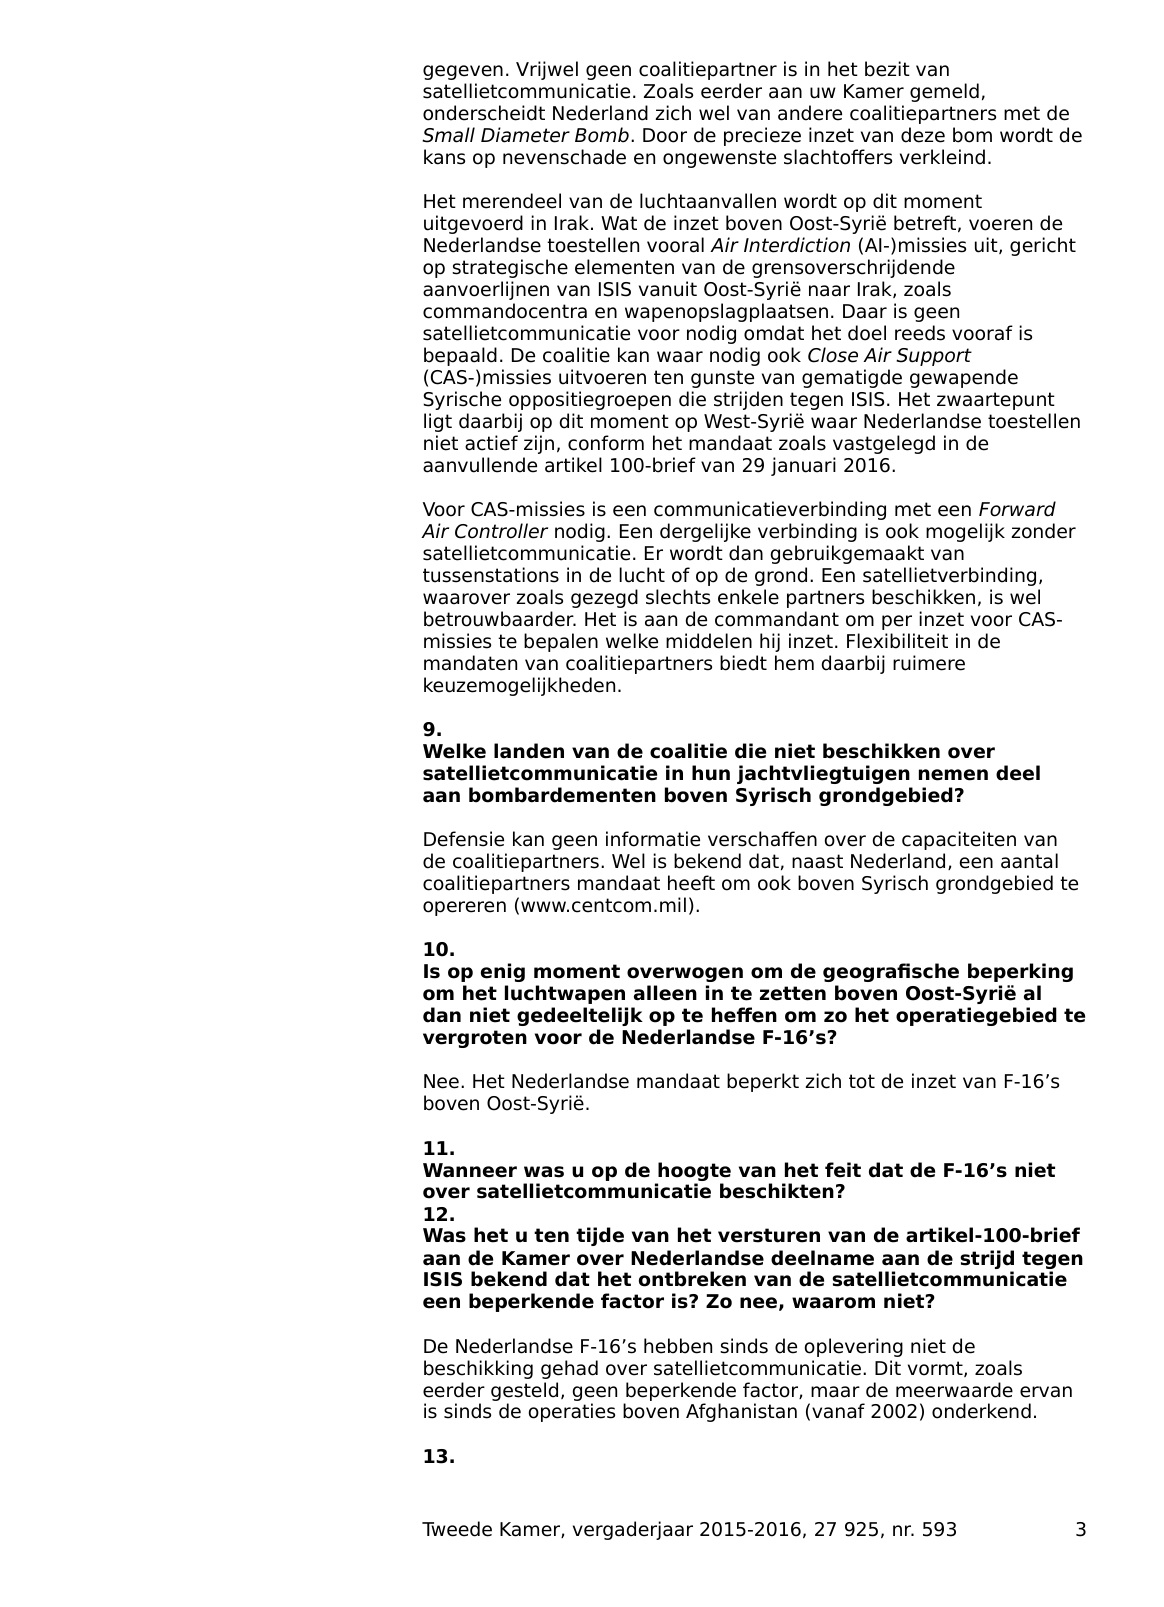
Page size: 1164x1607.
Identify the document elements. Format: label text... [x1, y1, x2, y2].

text 11. [422, 1137, 1087, 1159]
text De Nederlandse F-16’s hebben sinds de oplevering niet de beschikking gehad over satellietcommunicatie. Dit vormt, zoals eerder gesteld, geen beperkende factor, maar de meerwaarde ervan is sinds de operaties boven Afghanistan (vanaf 2002) onderkend. [422, 1336, 1087, 1423]
text Het merendeel van de luchtaanvallen wordt op dit moment uitgevoerd in Irak. Wat de inzet boven Oost-Syrië betreft, voeren de Nederlandse toestellen vooral Air Interdiction (AI-)missies uit, gericht op strategische elementen van de grensoverschrijdende aanvoerlijnen van ISIS vanuit Oost-Syrië naar Irak, zoals commandocentra en wapenopslagplaatsen. Daar is geen satellietcommunicatie voor nodig omdat het doel reeds vooraf is bepaald. De coalitie kan waar nodig ook Close Air Support (CAS-)missies uitvoeren ten gunste van gematigde gewapende Syrische oppositiegroepen die strijden tegen ISIS. Het zwaartepunt ligt daarbij op dit moment op West-Syrië waar Nederlandse toestellen niet actief zijn, conform het mandaat zoals vastgelegd in de aanvullende artikel 100-brief van 29 januari 2016. [422, 191, 1087, 477]
text 9. [422, 719, 1087, 741]
text Wanneer was u op de hoogte van het feit dat de F-16’s niet over satellietcommunicatie beschikten? [422, 1159, 1087, 1203]
text Is op enig moment overwogen om de geografische beperking om het luchtwapen alleen in te zetten boven Oost-Syrië al dan niet gedeeltelijk op te heffen om zo het operatiegebied te vergroten voor de Nederlandse F-16’s? [422, 961, 1087, 1049]
text 12. [422, 1203, 1087, 1225]
text Nee. Het Nederlandse mandaat beperkt zich tot de inzet van F-16’s boven Oost-Syrië. [422, 1071, 1087, 1115]
text 13. [422, 1446, 1087, 1468]
text Voor CAS-missies is een communicatieverbinding met een Forward Air Controller nodig. Een dergelijke verbinding is ook mogelijk zonder satellietcommunicatie. Er wordt dan gebruikgemaakt van tussenstations in de lucht of op de grond. Een satellietverbinding, waarover zoals gezegd slechts enkele partners beschikken, is wel betrouwbaarder. Het is aan de commandant om per inzet voor CAS-missies te bepalen welke middelen hij inzet. Flexibiliteit in de mandaten van coalitiepartners biedt hem daarbij ruimere keuzemogelijkheden. [422, 499, 1087, 697]
text gegeven. Vrijwel geen coalitiepartner is in het bezit van satellietcommunicatie. Zoals eerder aan uw Kamer gemeld, onderscheidt Nederland zich wel van andere coalitiepartners met de Small Diameter Bomb. Door de precieze inzet van deze bom wordt de kans op nevenschade en ongewenste slachtoffers verkleind. [422, 59, 1087, 169]
text 10. [422, 939, 1087, 961]
text Defensie kan geen informatie verschaffen over de capaciteiten van de coalitiepartners. Wel is bekend dat, naast Nederland, een aantal coalitiepartners mandaat heeft om ook boven Syrisch grondgebied te opereren (www.centcom.mil). [422, 829, 1087, 917]
text Welke landen van de coalitie die niet beschikken over satellietcommunicatie in hun jachtvliegtuigen nemen deel aan bombardementen boven Syrisch grondgebied? [422, 741, 1087, 807]
text Was het u ten tijde van het versturen van de artikel-100-brief aan de Kamer over Nederlandse deelname aan de strijd tegen ISIS bekend dat het ontbreken van de satellietcommunicatie een beperkende factor is? Zo nee, waarom niet? [422, 1225, 1087, 1313]
